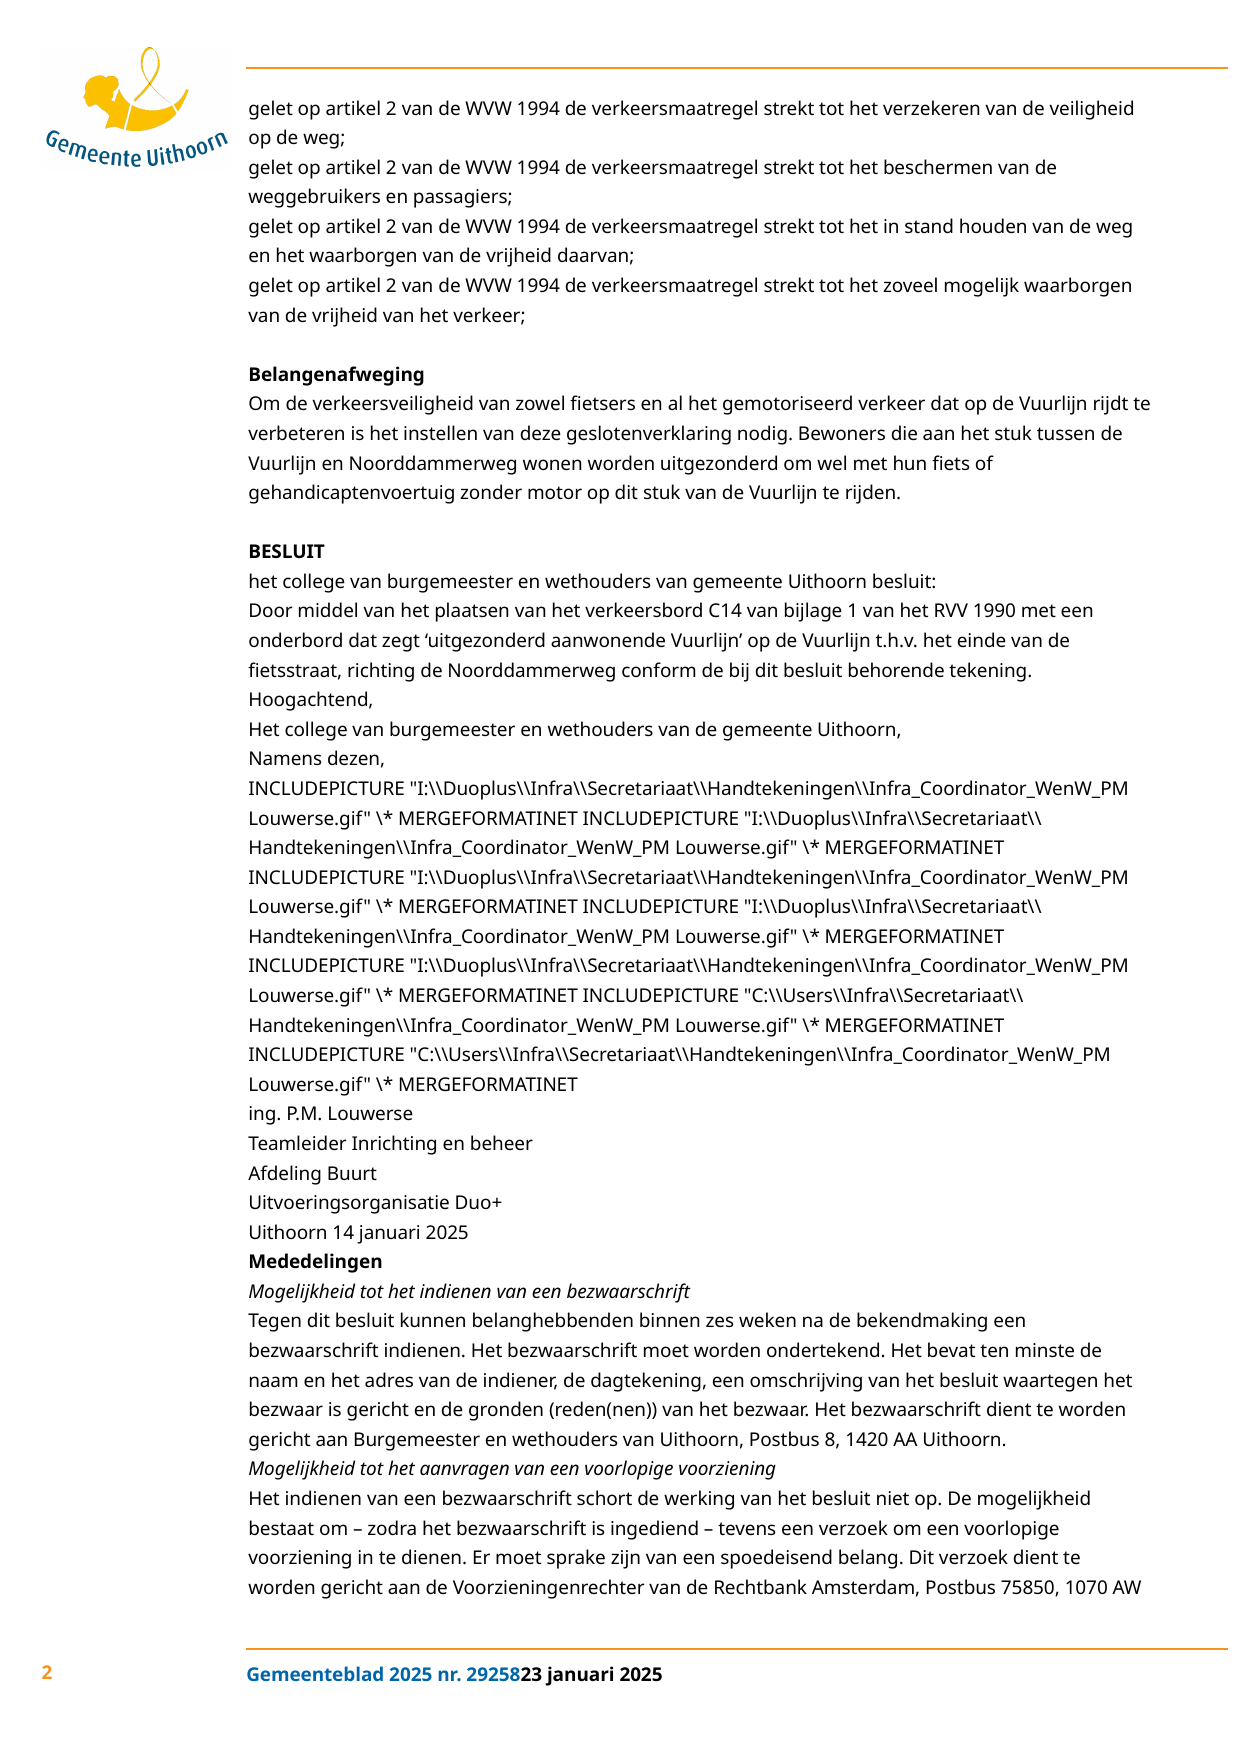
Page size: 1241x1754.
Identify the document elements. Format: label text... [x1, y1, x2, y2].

text Hoogachtend, [248, 686, 1152, 712]
text gelet op artikel 2 van de WVW 1994 de verkeersmaatregel strekt tot het verzekeren van de veiligheid op de weg; [248, 95, 1152, 150]
text Uitvoeringsorganisatie Duo+ [248, 1189, 1152, 1215]
text Het indienen van een bezwaarschrift schort de werking van het besluit niet op. De mogelijkheid bestaat om – zodra het bezwaarschrift is ingediend – tevens een verzoek om een voorlopige voorziening in te dienen. Er moet sprake zijn van een spoedeisend belang. Dit verzoek dient te worden gericht aan de Voorzieningenrechter van de Rechtbank Amsterdam, Postbus 75850, 1070 AW [248, 1485, 1152, 1600]
text Tegen dit besluit kunnen belanghebbenden binnen zes weken na de bekendmaking een bezwaarschrift indienen. Het bezwaarschrift moet worden ondertekend. Het bevat ten minste de naam en het adres van de indiener, de dagtekening, een omschrijving van het besluit waartegen het bezwaar is gericht en de gronden (reden(nen)) van het bezwaar. Het bezwaarschrift dient te worden gericht aan Burgemeester en wethouders van Uithoorn, Postbus 8, 1420 AA Uithoorn. [248, 1308, 1152, 1452]
text BESLUIT [248, 538, 1152, 564]
text Om de verkeersveiligheid van zowel fietsers en al het gemotoriseerd verkeer dat op de Vuurlijn rijdt te verbeteren is het instellen van deze geslotenverklaring nodig. Bewoners die aan het stuk tussen de Vuurlijn en Noorddammerweg wonen worden uitgezonderd om wel met hun fiets of gehandicaptenvoertuig zonder motor op dit stuk van de Vuurlijn te rijden. [248, 391, 1152, 505]
text Het college van burgemeester en wethouders van de gemeente Uithoorn, [248, 716, 1152, 742]
text Mogelijkheid tot het indienen van een bezwaarschrift [248, 1278, 1152, 1304]
text INCLUDEPICTURE "I:\\Duoplus\\Infra\\Secretariaat\\Handtekeningen\\Infra_Coordinator_WenW_PM Louwerse.gif" \* MERGEFORMATINET INCLUDEPICTURE "I:\\Duoplus\\Infra\\Secretariaat\\Handtekeningen\\Infra_Coordinator_WenW_PM Louwerse.gif" \* MERGEFORMATINET INCLUDEPICTURE "I:\\Duoplus\\Infra\\Secretariaat\\Handtekeningen\\Infra_Coordinator_WenW_PM Louwerse.gif" \* MERGEFORMATINET INCLUDEPICTURE "I:\\Duoplus\\Infra\\Secretariaat\\Handtekeningen\\Infra_Coordinator_WenW_PM Louwerse.gif" \* MERGEFORMATINET INCLUDEPICTURE "I:\\Duoplus\\Infra\\Secretariaat\\Handtekeningen\\Infra_Coordinator_WenW_PM Louwerse.gif" \* MERGEFORMATINET INCLUDEPICTURE "C:\\Users\\Infra\\Secretariaat\\Handtekeningen\\Infra_Coordinator_WenW_PM Louwerse.gif" \* MERGEFORMATINET INCLUDEPICTURE "C:\\Users\\Infra\\Secretariaat\\Handtekeningen\\Infra_Coordinator_WenW_PM Louwerse.gif" \* MERGEFORMATINET [248, 775, 1152, 1097]
text gelet op artikel 2 van de WVW 1994 de verkeersmaatregel strekt tot het beschermen van de weggebruikers en passagiers; [248, 154, 1152, 209]
text gelet op artikel 2 van de WVW 1994 de verkeersmaatregel strekt tot het in stand houden van de weg en het waarborgen van de vrijheid daarvan; [248, 213, 1152, 268]
text ing. P.M. Louwerse [248, 1101, 1152, 1126]
text Afdeling Buurt [248, 1160, 1152, 1186]
text gelet op artikel 2 van de WVW 1994 de verkeersmaatregel strekt tot het zoveel mogelijk waarborgen van de vrijheid van het verkeer; [248, 272, 1152, 328]
text het college van burgemeester en wethouders van gemeente Uithoorn besluit: [248, 568, 1152, 594]
text Uithoorn 14 januari 2025 [248, 1219, 1152, 1245]
text Door middel van het plaatsen van het verkeersbord C14 van bijlage 1 van het RVV 1990 met een onderbord dat zegt ‘uitgezonderd aanwonende Vuurlijn’ op de Vuurlijn t.h.v. het einde van de fietsstraat, richting de Noorddammerweg conform de bij dit besluit behorende tekening. [248, 598, 1152, 683]
text Mededelingen [248, 1248, 1152, 1274]
text Belangenafweging [248, 361, 1152, 387]
text Teamleider Inrichting en beheer [248, 1130, 1152, 1156]
picture [41, 47, 231, 172]
text Mogelijkheid tot het aanvragen van een voorlopige voorziening [248, 1456, 1152, 1481]
text Namens dezen, [248, 746, 1152, 771]
